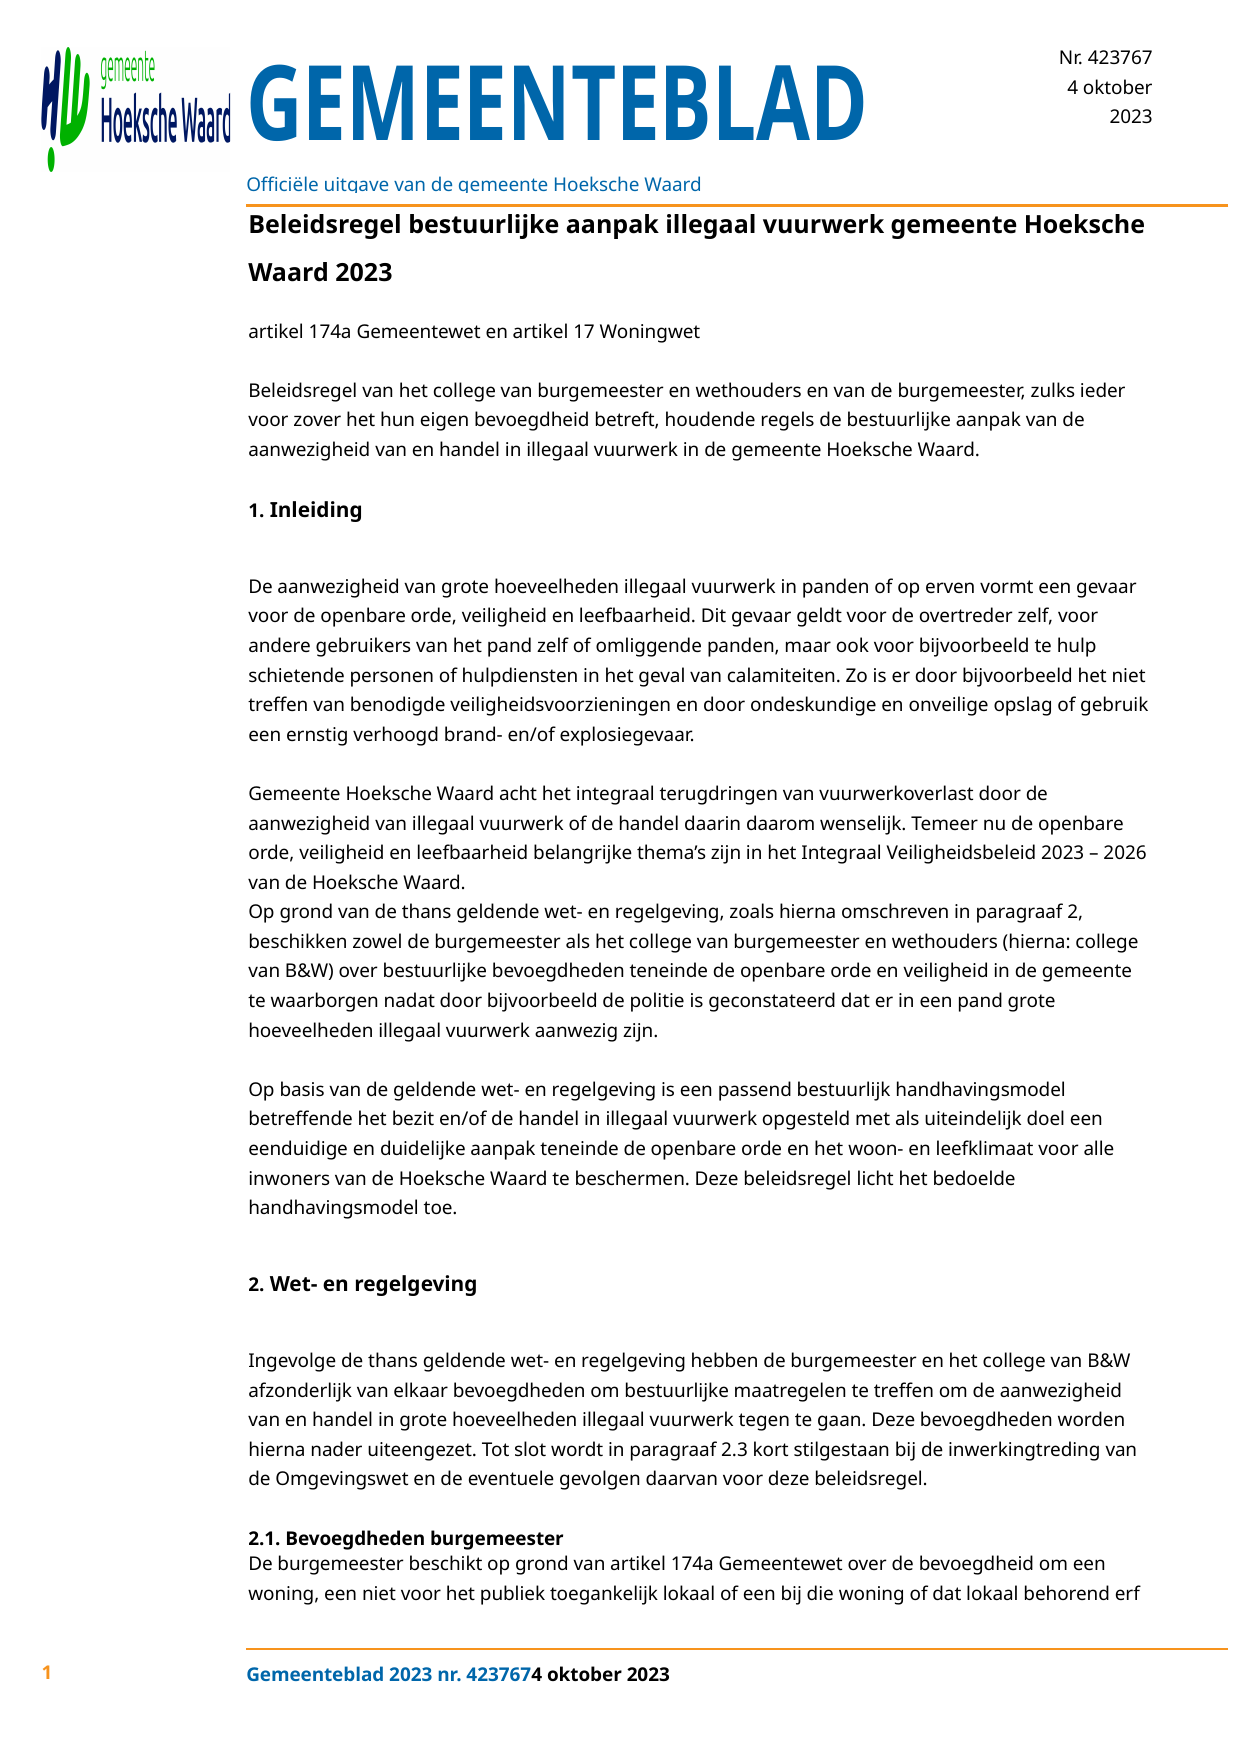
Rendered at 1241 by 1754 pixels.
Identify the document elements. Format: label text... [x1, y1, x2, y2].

text 1. Inleiding [248, 495, 1152, 524]
text Beleidsregel van het college van burgemeester en wethouders en van de burgemeester, zulks ieder voor zover het hun eigen bevoegdheid betreft, houdende regels de bestuurlijke aanpak van de aanwezigheid van en handel in illegaal vuurwerk in de gemeente Hoeksche Waard. [248, 377, 1152, 462]
text Op basis van de geldende wet- en regelgeving is een passend bestuurlijk handhavingsmodel betreffende het bezit en/of de handel in illegaal vuurwerk opgesteld met als uiteindelijk doel een eenduidige en duidelijke aanpak teneinde de openbare orde en het woon- en leefklimaat voor alle inwoners van de Hoeksche Waard te beschermen. Deze beleidsregel licht het bedoelde handhavingsmodel toe. [248, 1076, 1152, 1220]
text Ingevolge de thans geldende wet- en regelgeving hebben de burgemeester en het college van B&W afzonderlijk van elkaar bevoegdheden om bestuurlijke maatregelen te treffen om de aanwezigheid van en handel in grote hoeveelheden illegaal vuurwerk tegen te gaan. Deze bevoegdheden worden hierna nader uiteengezet. Tot slot wordt in paragraaf 2.3 kort stilgestaan bij de inwerkingtreding van de Omgevingswet en de eventuele gevolgen daarvan voor deze beleidsregel. [248, 1347, 1152, 1491]
text De burgemeester beschikt op grond van artikel 174a Gemeentewet over de bevoegdheid om een woning, een niet voor het publiek toegankelijk lokaal of een bij die woning of dat lokaal behorend erf [248, 1551, 1152, 1606]
picture [41, 47, 231, 172]
text 2. Wet- en regelgeving [248, 1269, 1152, 1298]
text De aanwezigheid van grote hoeveelheden illegaal vuurwerk in panden of op erven vormt een gevaar voor de openbare orde, veiligheid en leefbaarheid. Dit gevaar geldt voor de overtreder zelf, voor andere gebruikers van het pand zelf of omliggende panden, maar ook voor bijvoorbeeld te hulp schietende personen of hulpdiensten in het geval van calamiteiten. Zo is er door bijvoorbeeld het niet treffen van benodigde veiligheidsvoorzieningen en door ondeskundige en onveilige opslag of gebruik een ernstig verhoogd brand- en/of explosiegevaar. [248, 573, 1152, 747]
text 2.1. Bevoegdheden burgemeester [248, 1525, 1152, 1551]
text Beleidsregel bestuurlijke aanpak illegaal vuurwerk gemeente Hoeksche Waard 2023 [248, 207, 1152, 288]
text artikel 174a Gemeentewet en artikel 17 Woningwet [248, 318, 1152, 344]
text Op grond van de thans geldende wet- en regelgeving, zoals hierna omschreven in paragraaf 2, beschikken zowel de burgemeester als het college van burgemeester en wethouders (hierna: college van B&W) over bestuurlijke bevoegdheden teneinde de openbare orde en veiligheid in de gemeente te waarborgen nadat door bijvoorbeeld de politie is geconstateerd dat er in een pand grote hoeveelheden illegaal vuurwerk aanwezig zijn. [248, 898, 1152, 1043]
text Gemeente Hoeksche Waard acht het integraal terugdringen van vuurwerkoverlast door de aanwezigheid van illegaal vuurwerk of de handel daarin daarom wenselijk. Temeer nu de openbare orde, veiligheid en leefbaarheid belangrijke thema’s zijn in het Integraal Veiligheidsbeleid 2023 – 2026 van de Hoeksche Waard. [248, 780, 1152, 895]
